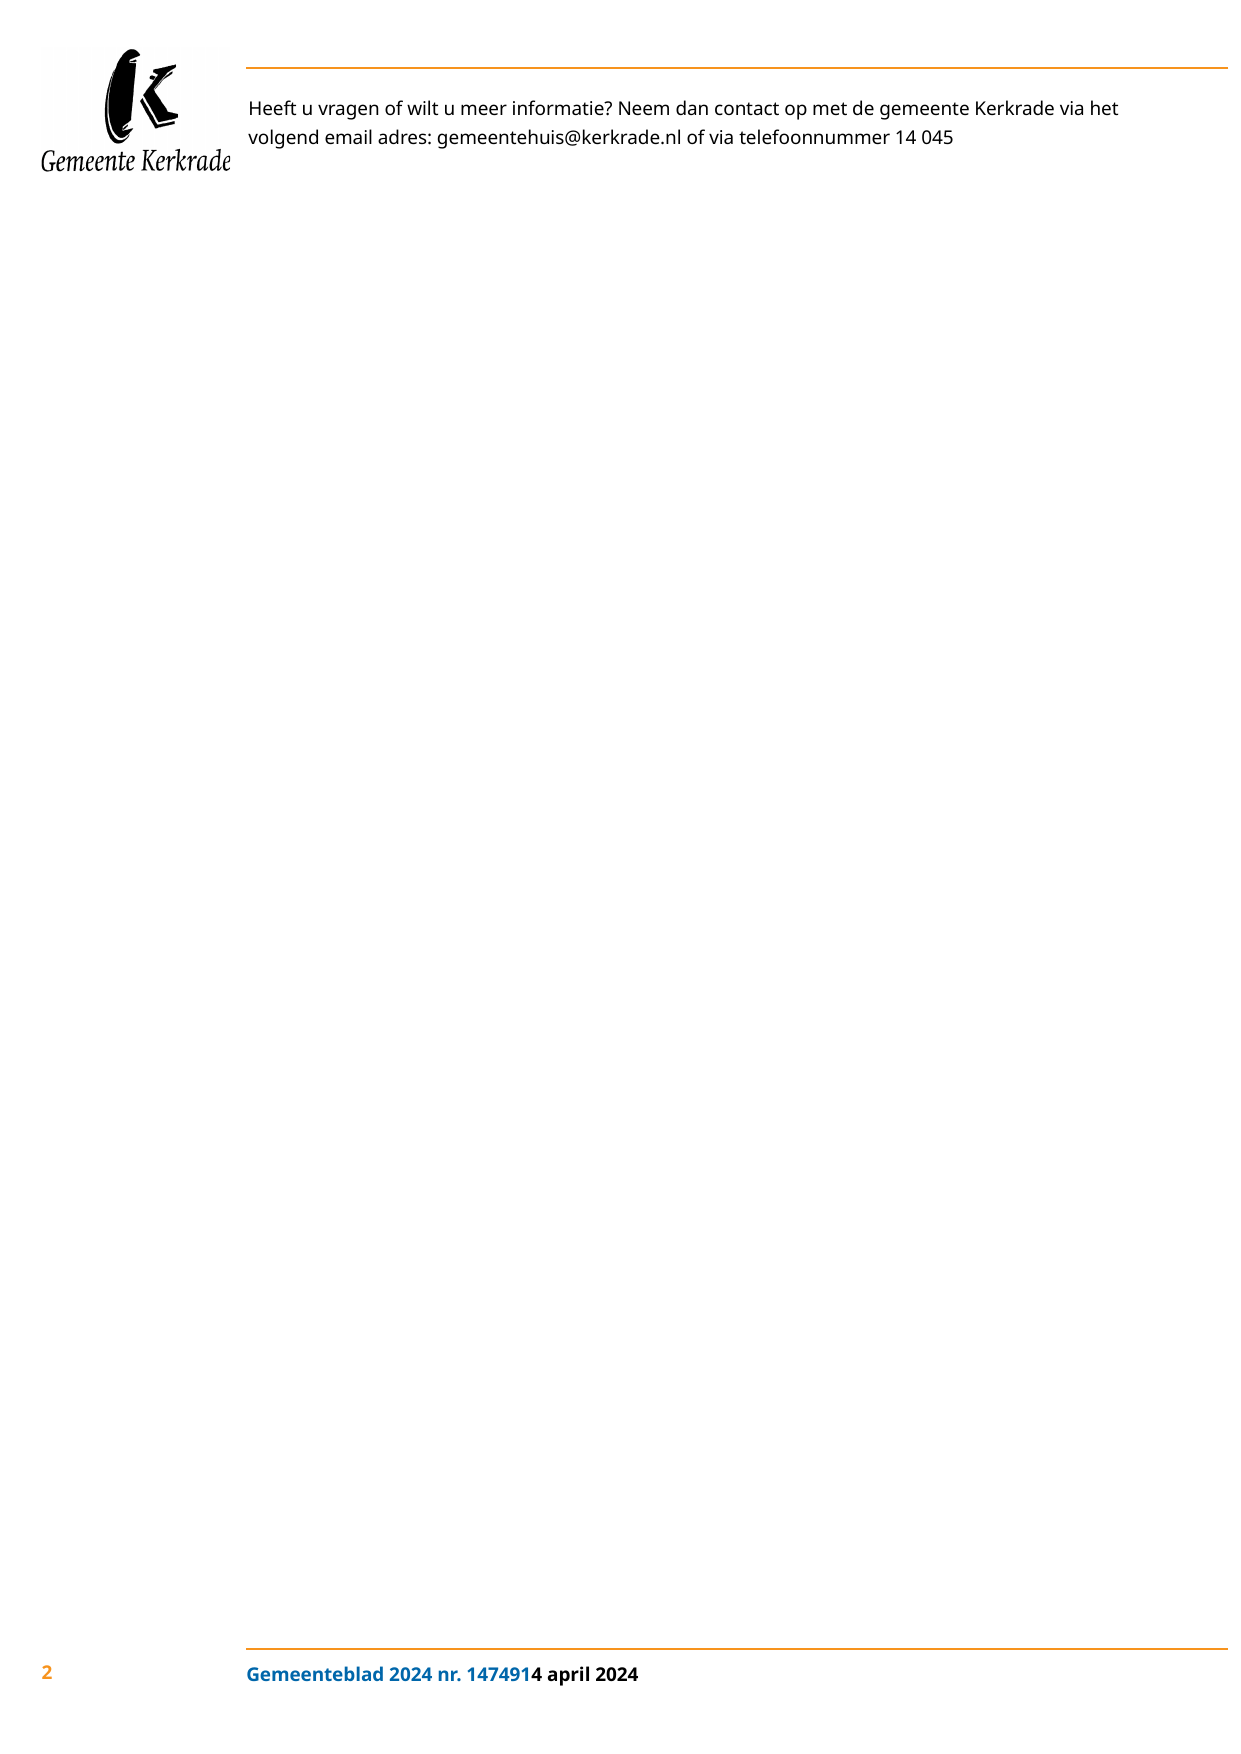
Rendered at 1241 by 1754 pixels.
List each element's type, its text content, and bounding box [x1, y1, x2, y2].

picture [41, 47, 231, 172]
text Heeft u vragen of wilt u meer informatie? Neem dan contact op met de gemeente Kerkrade via het volgend email adres: gemeentehuis@kerkrade.nl of via telefoonnummer 14 045 [248, 95, 1152, 150]
